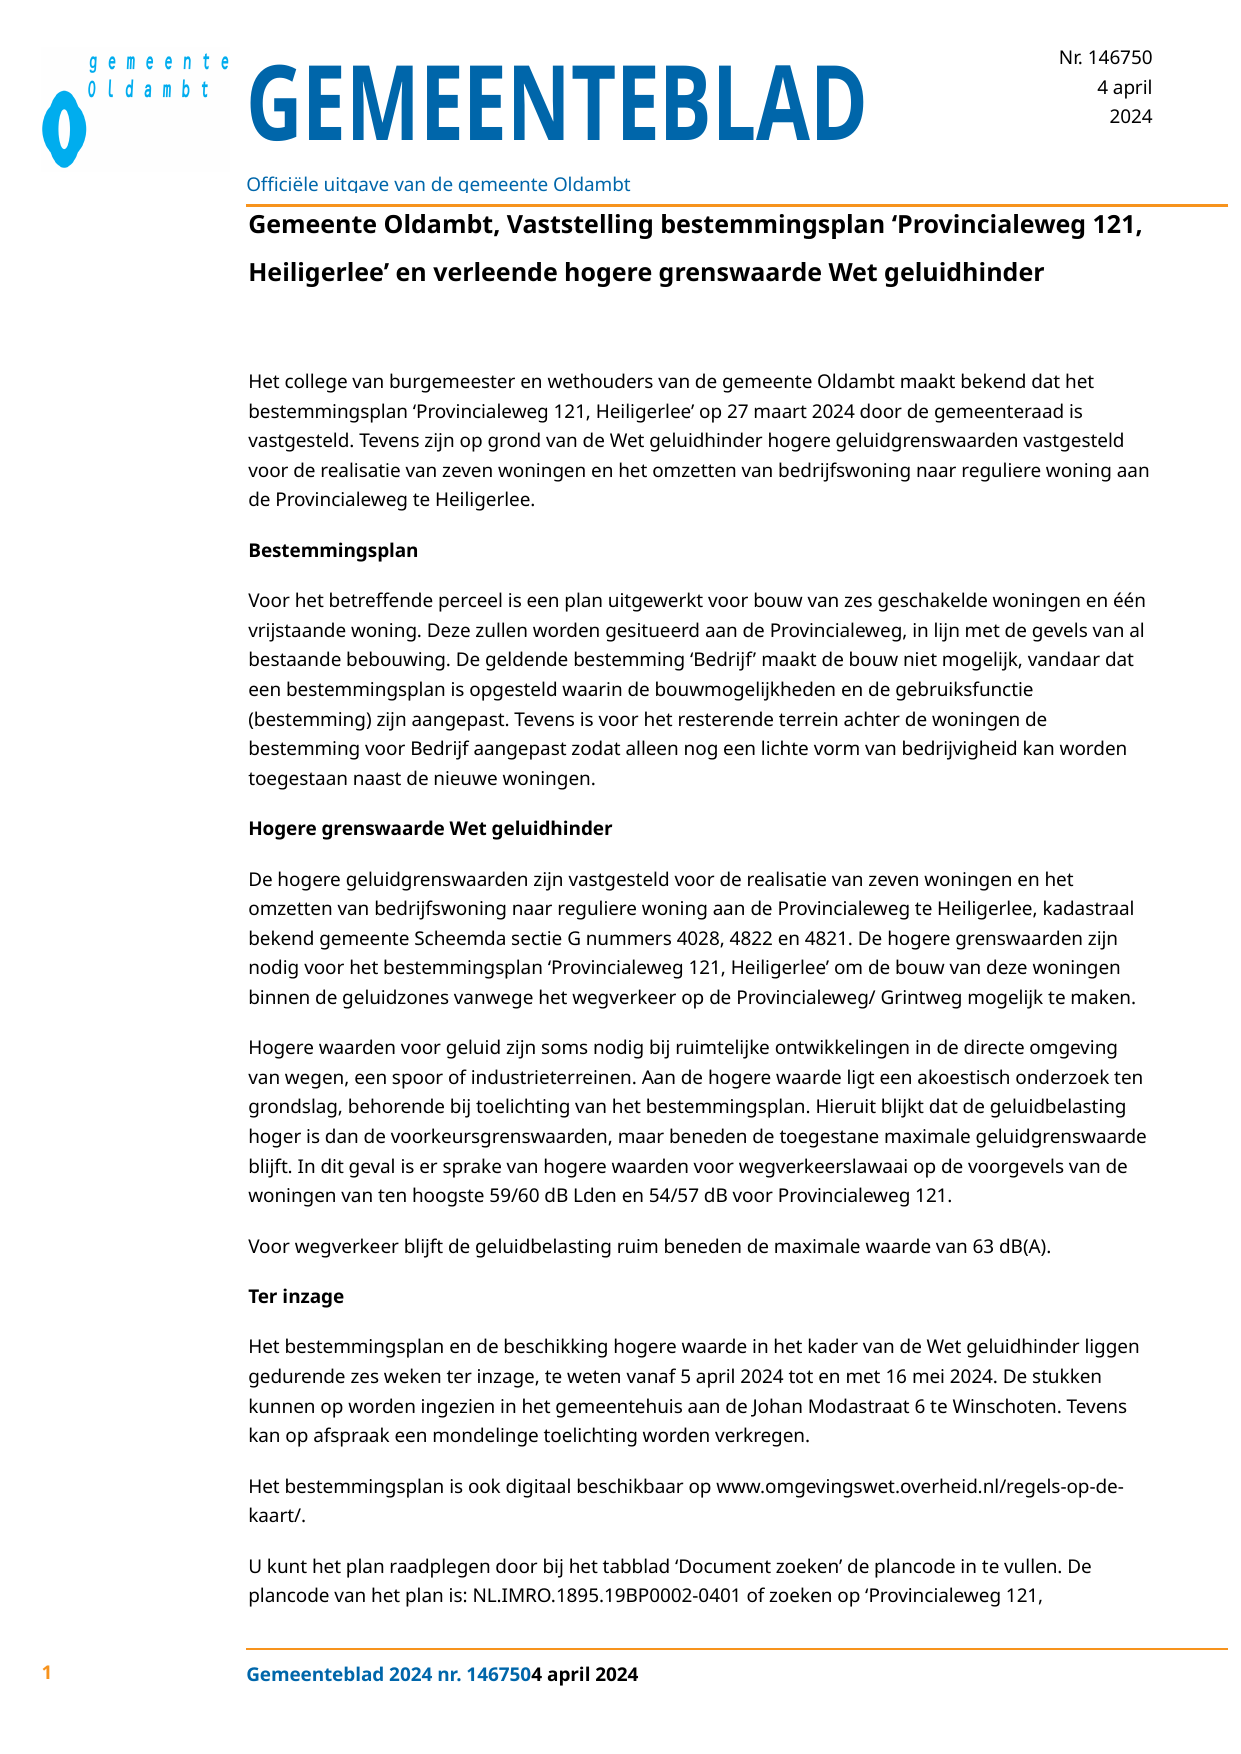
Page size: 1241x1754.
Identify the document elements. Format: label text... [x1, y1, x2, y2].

text Voor wegverkeer blijft de geluidbelasting ruim beneden de maximale waarde van 63 dB(A). [248, 1233, 1152, 1259]
text Het bestemmingsplan is ook digitaal beschikbaar op www.omgevingswet.overheid.nl/regels-op-de-kaart/. [248, 1473, 1152, 1528]
text Hogere grenswaarde Wet geluidhinder [248, 815, 1152, 841]
text Gemeente Oldambt, Vaststelling bestemmingsplan ‘Provincialeweg 121, Heiligerlee’ en verleende hogere grenswaarde Wet geluidhinder [248, 207, 1152, 288]
text Bestemmingsplan [248, 537, 1152, 563]
text De hogere geluidgrenswaarden zijn vastgesteld voor de realisatie van zeven woningen en het omzetten van bedrijfswoning naar reguliere woning aan de Provincialeweg te Heiligerlee, kadastraal bekend gemeente Scheemda sectie G nummers 4028, 4822 en 4821. De hogere grenswaarden zijn nodig voor het bestemmingsplan ‘Provincialeweg 121, Heiligerlee’ om de bouw van deze woningen binnen de geluidzones vanwege het wegverkeer op de Provincialeweg/ Grintweg mogelijk te maken. [248, 866, 1152, 1010]
text U kunt het plan raadplegen door bij het tabblad ‘Document zoeken’ de plancode in te vullen. De plancode van het plan is: NL.IMRO.1895.19BP0002-0401 of zoeken op ‘Provincialeweg 121, [248, 1553, 1152, 1608]
text Hogere waarden voor geluid zijn soms nodig bij ruimtelijke ontwikkelingen in de directe omgeving van wegen, een spoor of industrieterreinen. Aan de hogere waarde ligt een akoestisch onderzoek ten grondslag, behorende bij toelichting van het bestemmingsplan. Hieruit blijkt dat de geluidbelasting hoger is dan de voorkeursgrenswaarden, maar beneden de toegestane maximale geluidgrenswaarde blijft. In dit geval is er sprake van hogere waarden voor wegverkeerslawaai op de voorgevels van de woningen van ten hoogste 59/60 dB Lden en 54/57 dB voor Provincialeweg 121. [248, 1034, 1152, 1208]
text Voor het betreffende perceel is een plan uitgewerkt voor bouw van zes geschakelde woningen en één vrijstaande woning. Deze zullen worden gesitueerd aan de Provincialeweg, in lijn met de gevels van al bestaande bebouwing. De geldende bestemming ‘Bedrijf’ maakt de bouw niet mogelijk, vandaar dat een bestemmingsplan is opgesteld waarin de bouwmogelijkheden en de gebruiksfunctie (bestemming) zijn aangepast. Tevens is voor het resterende terrein achter de woningen de bestemming voor Bedrijf aangepast zodat alleen nog een lichte vorm van bedrijvigheid kan worden toegestaan naast de nieuwe woningen. [248, 587, 1152, 791]
text Het college van burgemeester en wethouders van de gemeente Oldambt maakt bekend dat het bestemmingsplan ‘Provincialeweg 121, Heiligerlee’ op 27 maart 2024 door de gemeenteraad is vastgesteld. Tevens zijn op grond van de Wet geluidhinder hogere geluidgrenswaarden vastgesteld voor de realisatie van zeven woningen en het omzetten van bedrijfswoning naar reguliere woning aan de Provincialeweg te Heiligerlee. [248, 368, 1152, 512]
text Ter inzage [248, 1283, 1152, 1309]
picture [41, 47, 231, 172]
text Het bestemmingsplan en de beschikking hogere waarde in het kader van de Wet geluidhinder liggen gedurende zes weken ter inzage, te weten vanaf 5 april 2024 tot en met 16 mei 2024. De stukken kunnen op worden ingezien in het gemeentehuis aan de Johan Modastraat 6 te Winschoten. Tevens kan op afspraak een mondelinge toelichting worden verkregen. [248, 1334, 1152, 1448]
